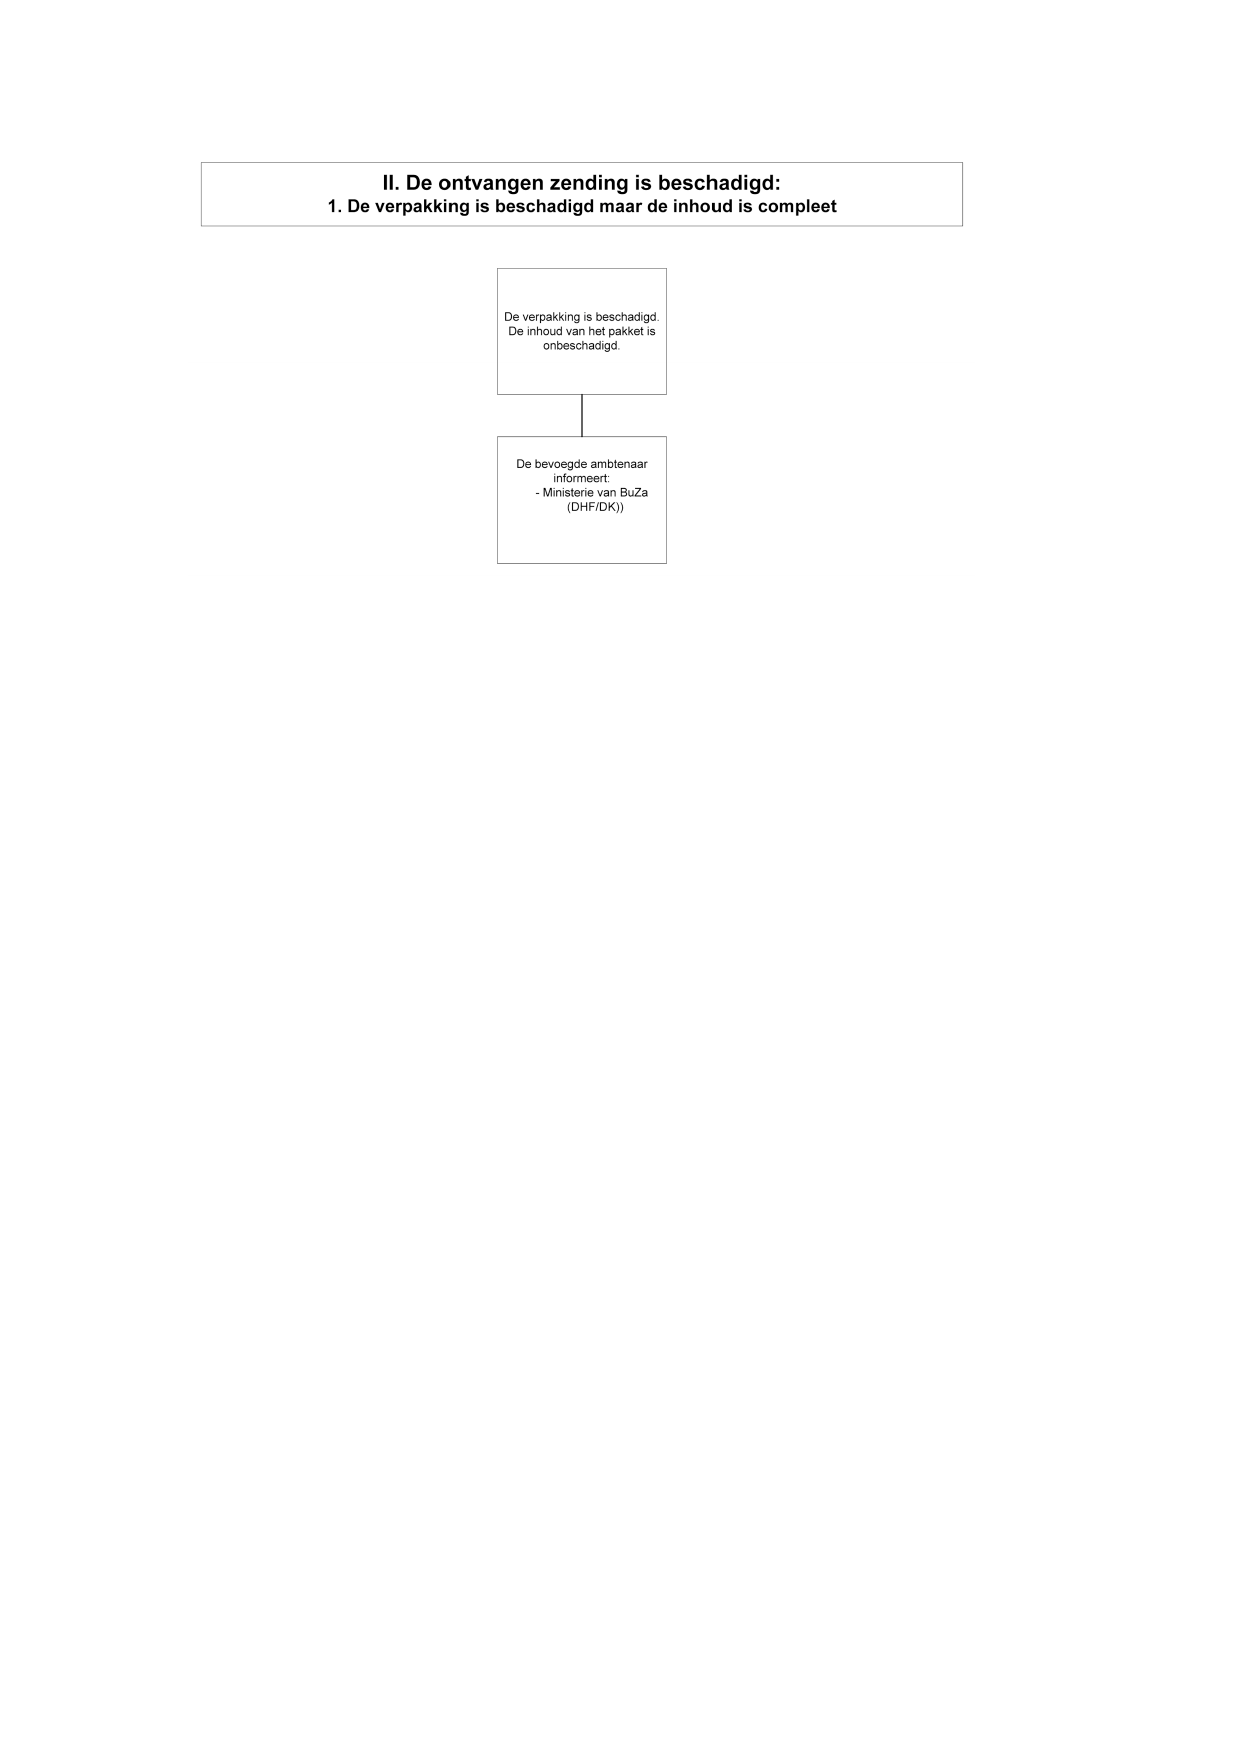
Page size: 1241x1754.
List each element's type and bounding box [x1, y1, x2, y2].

picture [187, 150, 975, 576]
